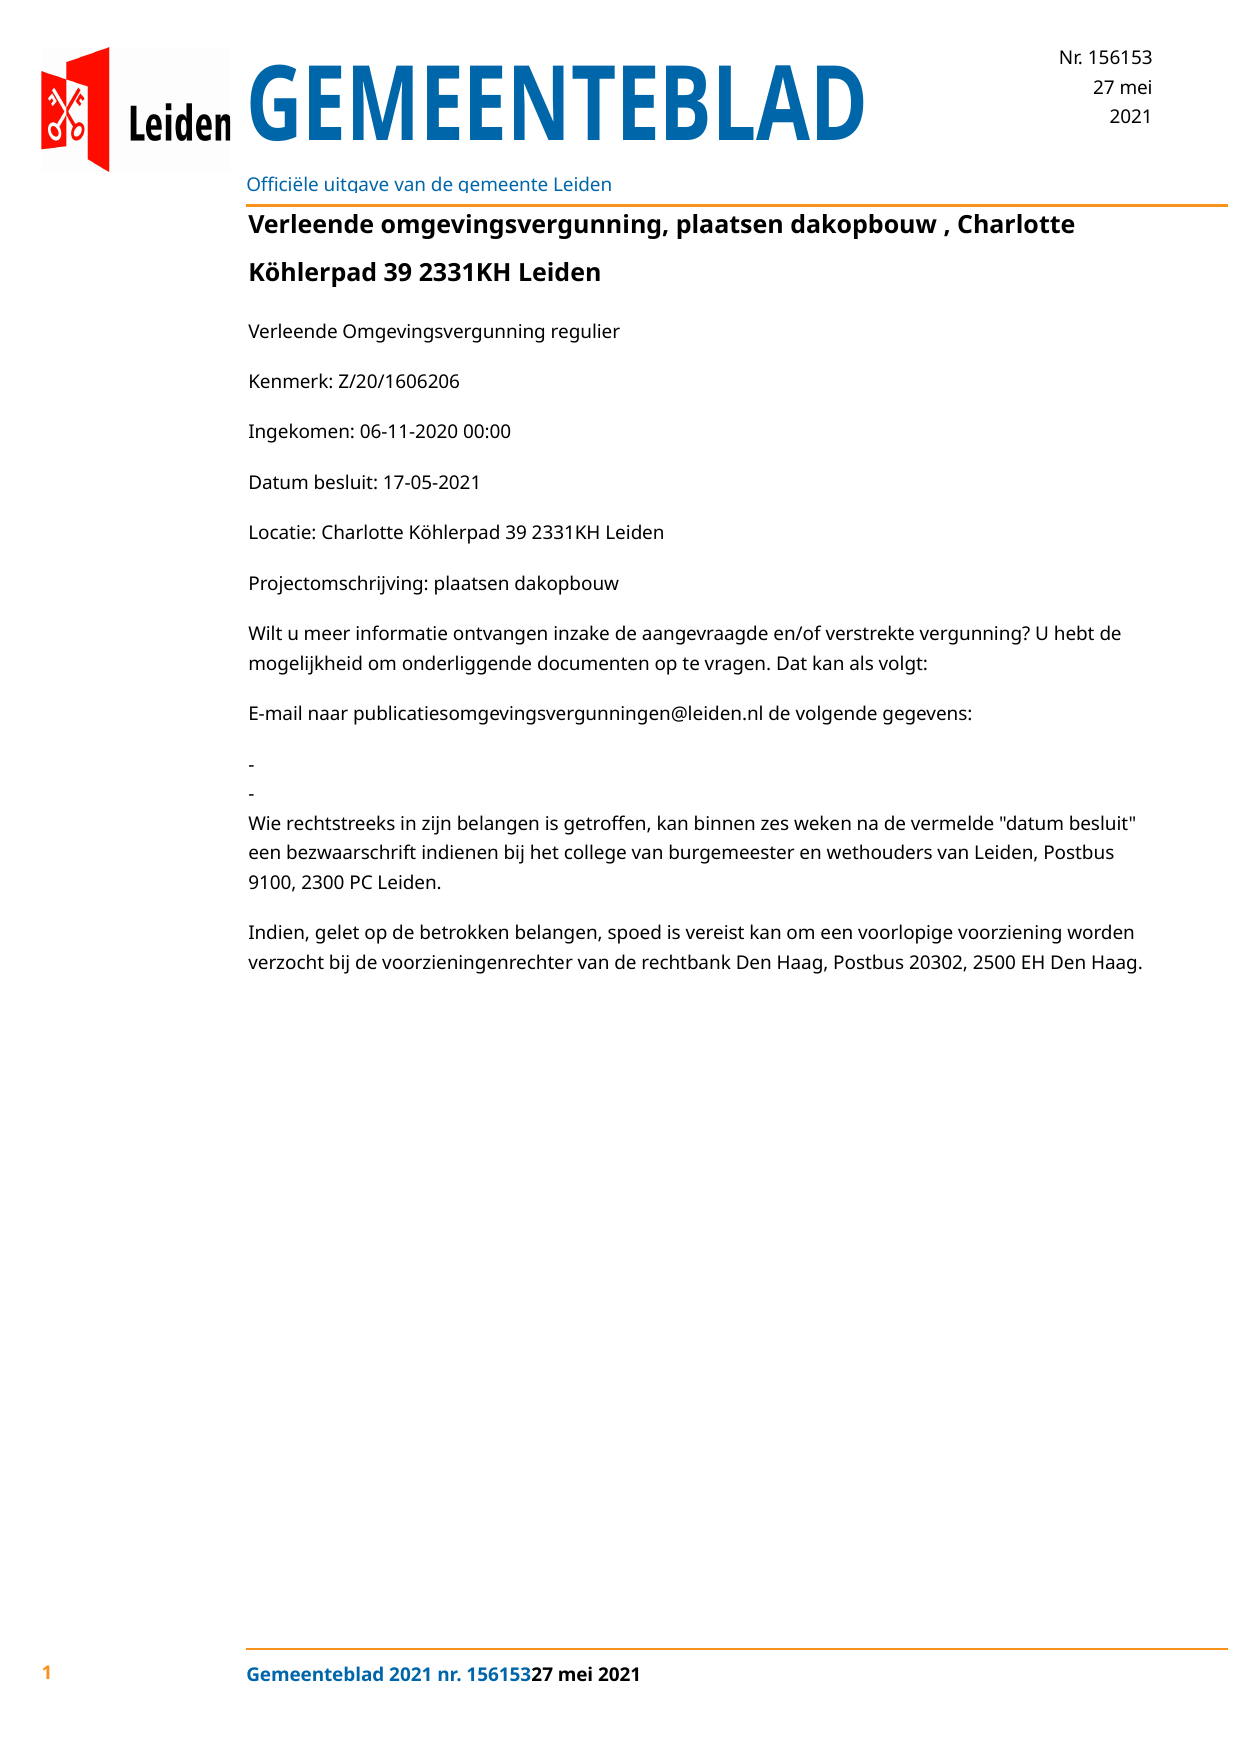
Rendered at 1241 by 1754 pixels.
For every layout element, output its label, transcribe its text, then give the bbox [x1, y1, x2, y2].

text Projectomschrijving: plaatsen dakopbouw [248, 570, 1152, 596]
text Locatie: Charlotte Köhlerpad 39 2331KH Leiden [248, 519, 1152, 545]
text Verleende Omgevingsvergunning regulier [248, 318, 1152, 344]
text Ingekomen: 06-11-2020 00:00 [248, 419, 1152, 444]
text Verleende omgevingsvergunning, plaatsen dakopbouw , Charlotte Köhlerpad 39 2331KH Leiden [248, 207, 1152, 288]
text E-mail naar publicatiesomgevingsvergunningen@leiden.nl de volgende gegevens: [248, 700, 1152, 726]
text Datum besluit: 17-05-2021 [248, 469, 1152, 495]
text Wie rechtstreeks in zijn belangen is getroffen, kan binnen zes weken na de vermelde "datum besluit" een bezwaarschrift indienen bij het college van burgemeester en wethouders van Leiden, Postbus 9100, 2300 PC Leiden. [248, 810, 1152, 895]
text Wilt u meer informatie ontvangen inzake de aangevraagde en/of verstrekte vergunning? U hebt de mogelijkheid om onderliggende documenten op te vragen. Dat kan als volgt: [248, 620, 1152, 676]
picture [41, 47, 231, 172]
text Indien, gelet op de betrokken belangen, spoed is vereist kan om een voorlopige voorziening worden verzocht bij de voorzieningenrechter van de rechtbank Den Haag, Postbus 20302, 2500 EH Den Haag. [248, 919, 1152, 975]
text Kenmerk: Z/20/1606206 [248, 368, 1152, 394]
